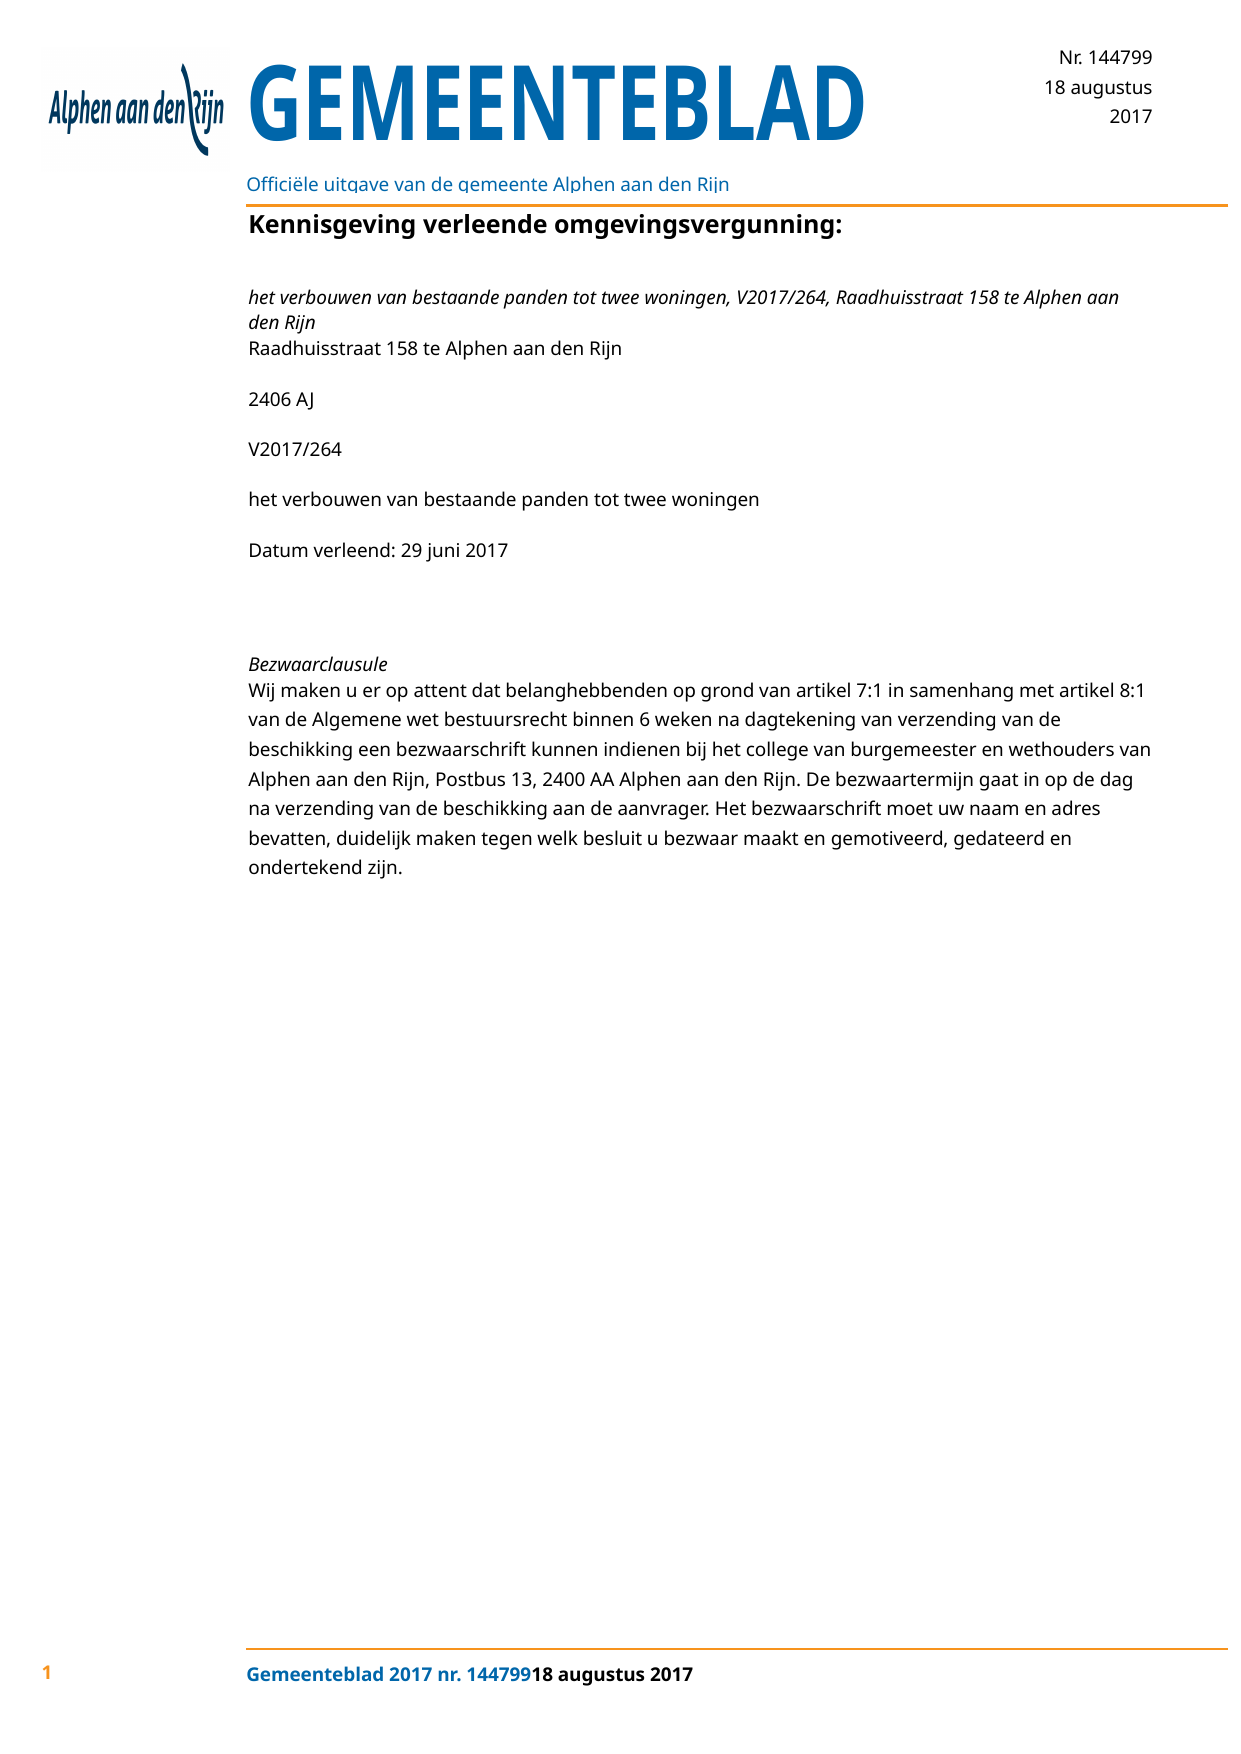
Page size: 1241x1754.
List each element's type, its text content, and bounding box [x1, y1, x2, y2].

text Raadhuisstraat 158 te Alphen aan den Rijn [248, 335, 1152, 361]
text Wij maken u er op attent dat belanghebbenden op grond van artikel 7:1 in samenhang met artikel 8:1 van de Algemene wet bestuursrecht binnen 6 weken na dagtekening van verzending van de beschikking een bezwaarschrift kunnen indienen bij het college van burgemeester en wethouders van Alphen aan den Rijn, Postbus 13, 2400 AA Alphen aan den Rijn. De bezwaartermijn gaat in op de dag na verzending van de beschikking aan de aanvrager. Het bezwaarschrift moet uw naam en adres bevatten, duidelijk maken tegen welk besluit u bezwaar maakt en gemotiveerd, gedateerd en ondertekend zijn. [248, 677, 1152, 880]
text Kennisgeving verleende omgevingsvergunning: [248, 207, 1152, 241]
text het verbouwen van bestaande panden tot twee woningen, V2017/264, Raadhuisstraat 158 te Alphen aan den Rijn [248, 284, 1152, 335]
text Bezwaarclausule [248, 651, 1152, 677]
text Datum verleend: 29 juni 2017 [248, 537, 1152, 563]
text V2017/264 [248, 436, 1152, 462]
picture [41, 47, 231, 172]
text 2406 AJ [248, 386, 1152, 411]
text het verbouwen van bestaande panden tot twee woningen [248, 487, 1152, 512]
